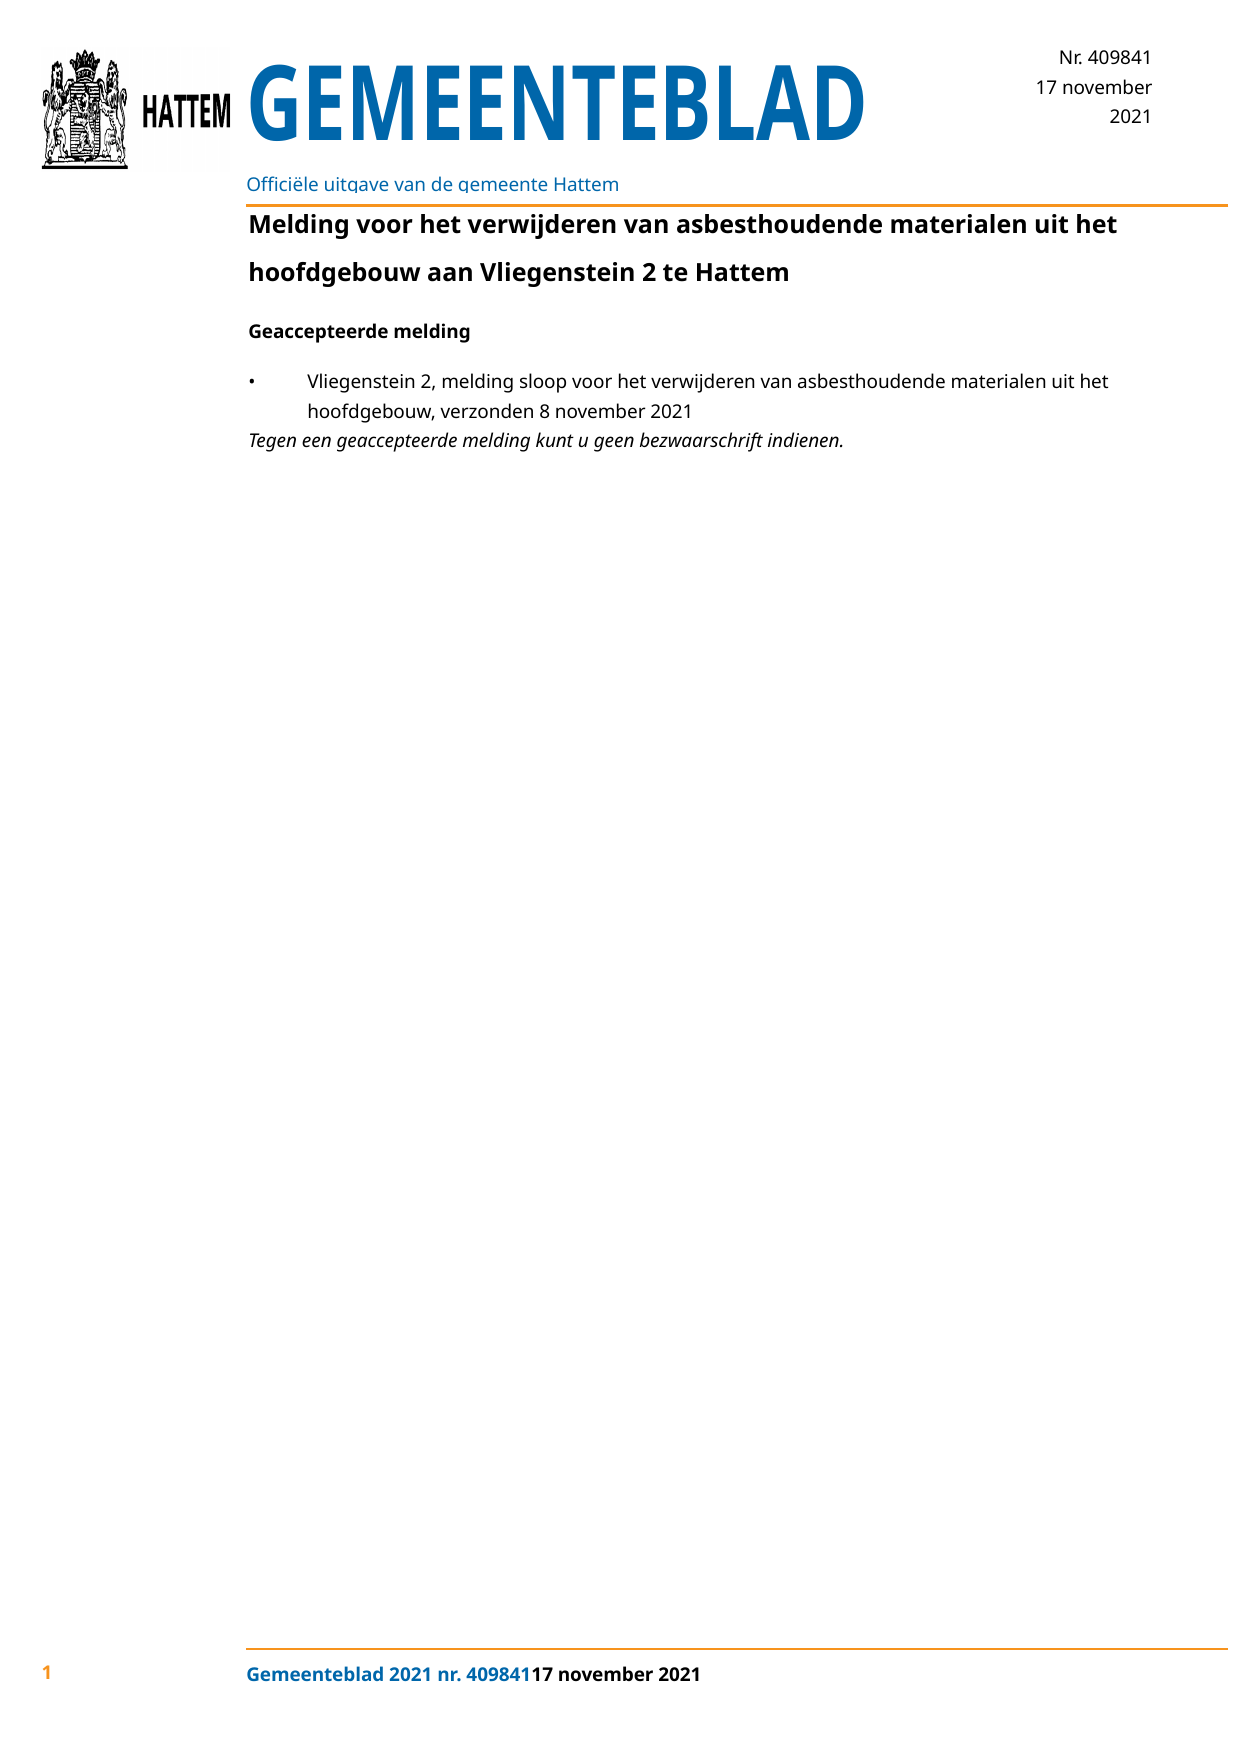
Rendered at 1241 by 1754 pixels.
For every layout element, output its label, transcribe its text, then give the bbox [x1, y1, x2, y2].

text Melding voor het verwijderen van asbesthoudende materialen uit het hoofdgebouw aan Vliegenstein 2 te Hattem [248, 207, 1152, 288]
picture [41, 47, 231, 172]
text Geaccepteerde melding [248, 318, 1152, 344]
list Vliegenstein 2, melding sloop voor het verwijderen van asbesthoudende materialen uit het hoofdgebouw, verzonden 8 november 2021 [248, 368, 1152, 424]
text Tegen een geaccepteerde melding kunt u geen bezwaarschrift indienen. [248, 427, 1152, 453]
